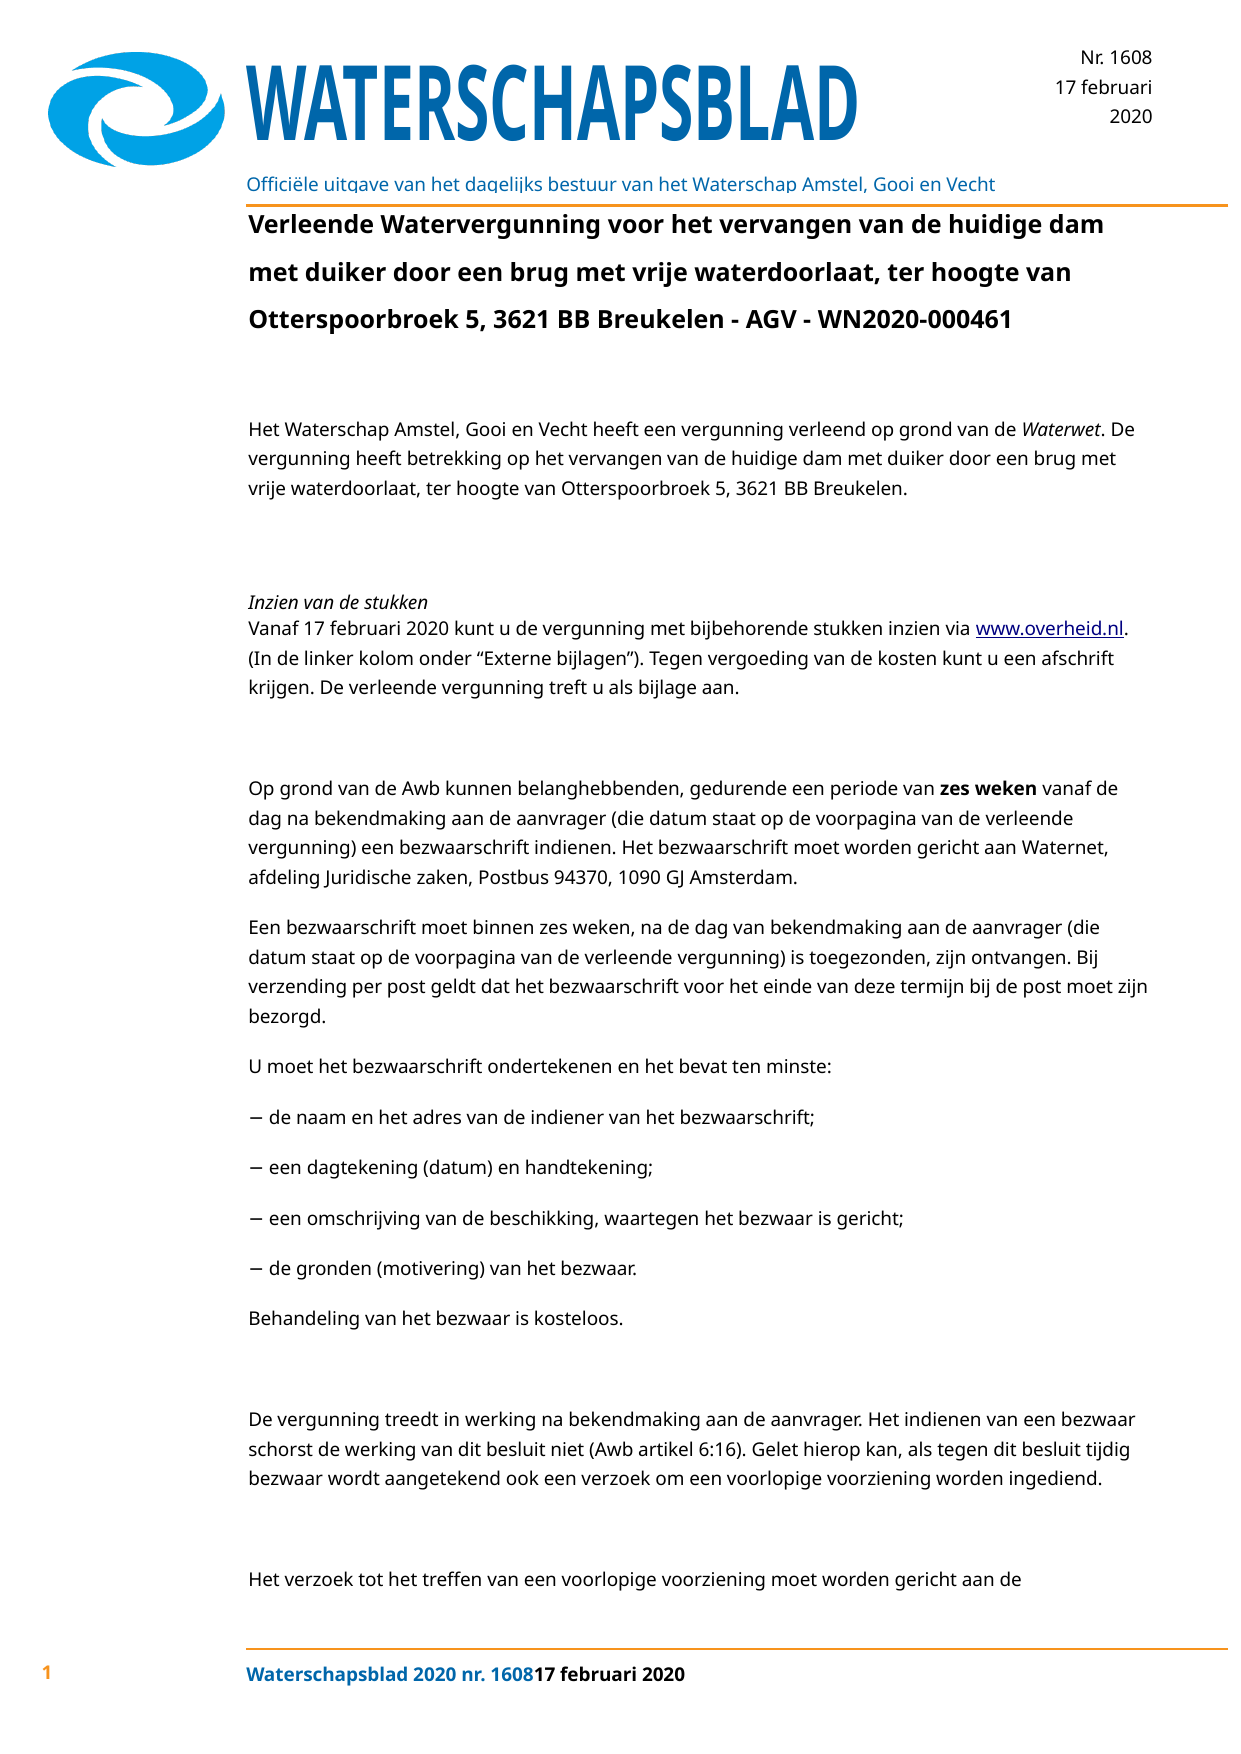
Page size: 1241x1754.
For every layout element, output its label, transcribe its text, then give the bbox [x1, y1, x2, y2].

text Inzien van de stukken [248, 589, 1152, 615]
text Op grond van de Awb kunnen belanghebbenden, gedurende een periode van zes weken vanaf de dag na bekendmaking aan de aanvrager (die datum staat op de voorpagina van de verleende vergunning) een bezwaarschrift indienen. Het bezwaarschrift moet worden gericht aan Waternet, afdeling Juridische zaken, Postbus 94370, 1090 GJ Amsterdam. [248, 775, 1152, 890]
text Verleende Watervergunning voor het vervangen van de huidige dam met duiker door een brug met vrije waterdoorlaat, ter hoogte van Otterspoorbroek 5, 3621 BB Breukelen - AGV - WN2020-000461 [248, 207, 1152, 336]
picture [41, 47, 231, 172]
text U moet het bezwaarschrift ondertekenen en het bevat ten minste: [248, 1053, 1152, 1079]
text Het verzoek tot het treffen van een voorlopige voorziening moet worden gericht aan de [248, 1566, 1152, 1592]
text − een dagtekening (datum) en handtekening; [248, 1154, 1152, 1180]
text Behandeling van het bezwaar is kosteloos. [248, 1306, 1152, 1331]
text Het Waterschap Amstel, Gooi en Vecht heeft een vergunning verleend op grond van de Waterwet. De vergunning heeft betrekking op het vervangen van de huidige dam met duiker door een brug met vrije waterdoorlaat, ter hoogte van Otterspoorbroek 5, 3621 BB Breukelen. [248, 416, 1152, 501]
text Een bezwaarschrift moet binnen zes weken, na de dag van bekendmaking aan de aanvrager (die datum staat op de voorpagina van de verleende vergunning) is toegezonden, zijn ontvangen. Bij verzending per post geldt dat het bezwaarschrift voor het einde van deze termijn bij de post moet zijn bezorgd. [248, 914, 1152, 1029]
text Vanaf 17 februari 2020 kunt u de vergunning met bijbehorende stukken inzien via www.overheid.nl. (In de linker kolom onder “Externe bijlagen”). Tegen vergoeding van de kosten kunt u een afschrift krijgen. De verleende vergunning treft u als bijlage aan. [248, 615, 1152, 700]
text − een omschrijving van de beschikking, waartegen het bezwaar is gericht; [248, 1205, 1152, 1231]
text − de naam en het adres van de indiener van het bezwaarschrift; [248, 1104, 1152, 1130]
text − de gronden (motivering) van het bezwaar. [248, 1255, 1152, 1281]
text De vergunning treedt in werking na bekendmaking aan de aanvrager. Het indienen van een bezwaar schorst de werking van dit besluit niet (Awb artikel 6:16). Gelet hierop kan, als tegen dit besluit tijdig bezwaar wordt aangetekend ook een verzoek om een voorlopige voorziening worden ingediend. [248, 1406, 1152, 1491]
